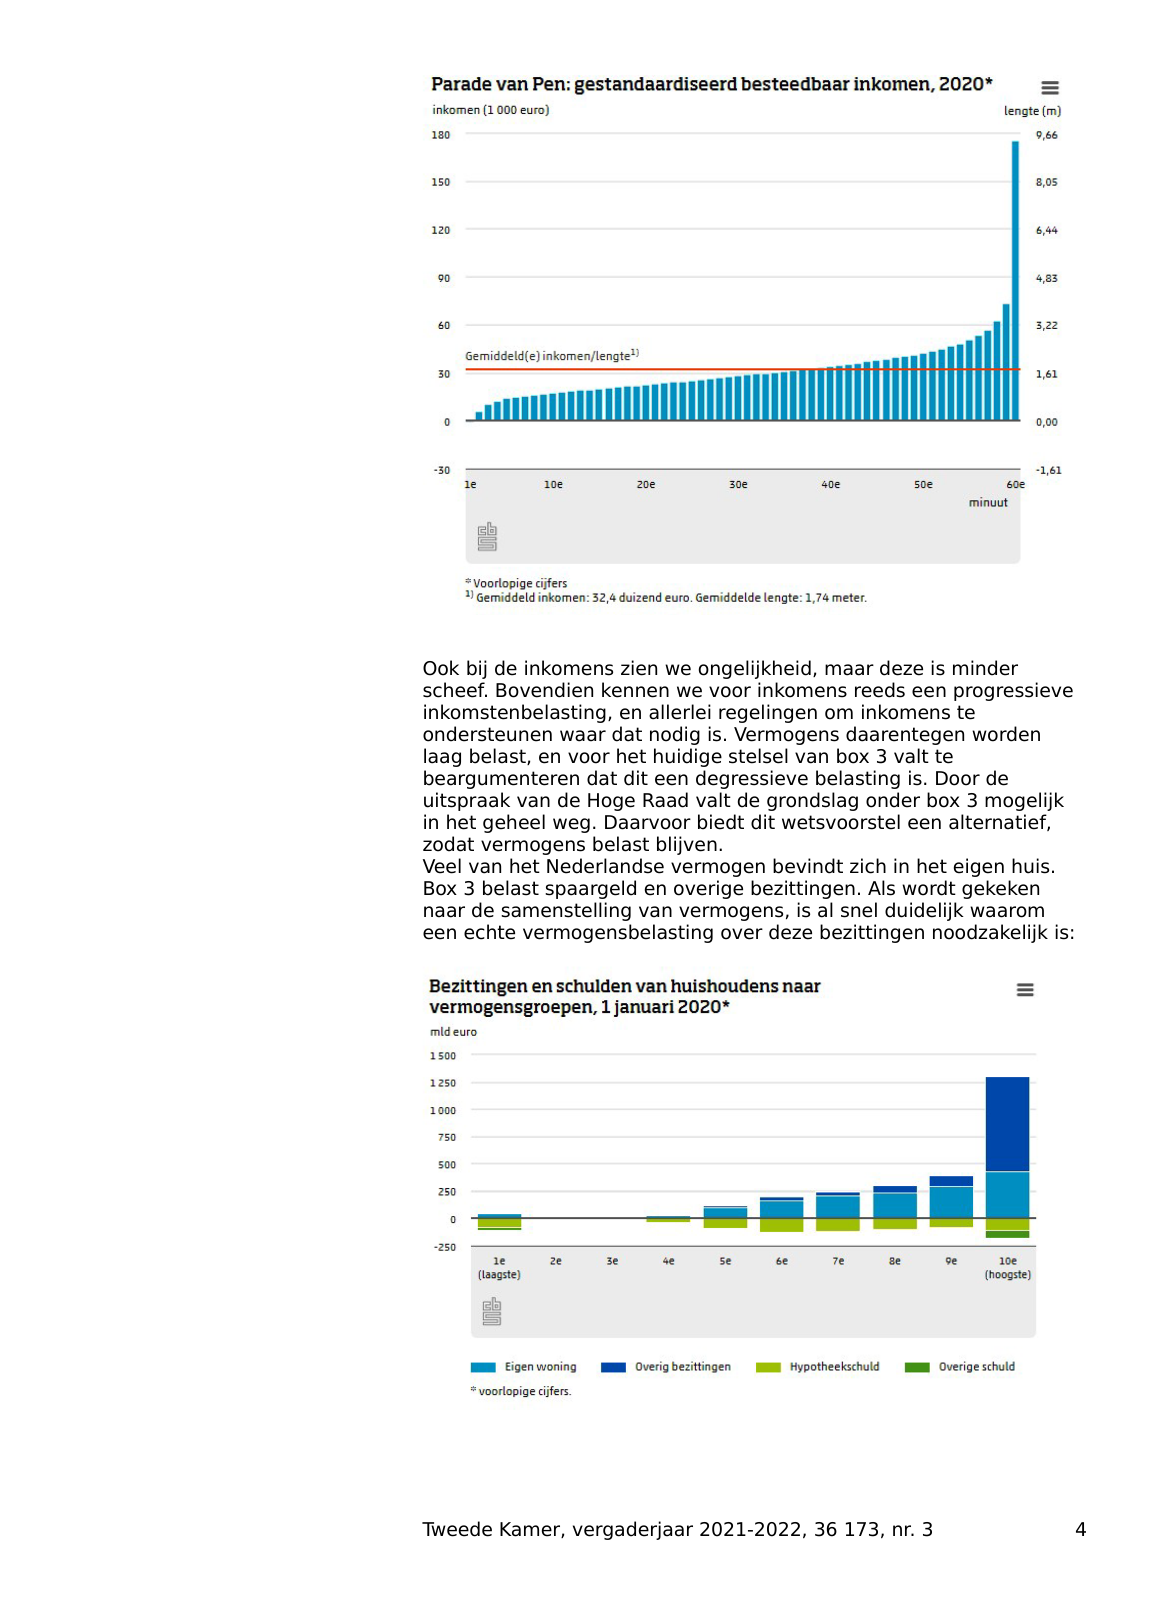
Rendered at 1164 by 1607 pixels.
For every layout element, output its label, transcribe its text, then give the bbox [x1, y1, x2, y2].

text Ook bij de inkomens zien we ongelijkheid, maar deze is minder scheef. Bovendien kennen we voor inkomens reeds een progressieve inkomstenbelasting, en allerlei regelingen om inkomens te ondersteunen waar dat nodig is. Vermogens daarentegen worden laag belast, en voor het huidige stelsel van box 3 valt te beargumenteren dat dit een degressieve belasting is. Door de uitspraak van de Hoge Raad valt de grondslag onder box 3 mogelijk in het geheel weg. Daarvoor biedt dit wetsvoorstel een alternatief, zodat vermogens belast blijven. [422, 658, 1087, 856]
text Veel van het Nederlandse vermogen bevindt zich in het eigen huis. Box 3 belast spaargeld en overige bezittingen. Als wordt gekeken naar de samenstelling van vermogens, is al snel duidelijk waarom een echte vermogensbelasting over deze bezittingen noodzakelijk is: [422, 856, 1087, 944]
picture [422, 59, 1072, 615]
picture [422, 966, 1072, 1416]
